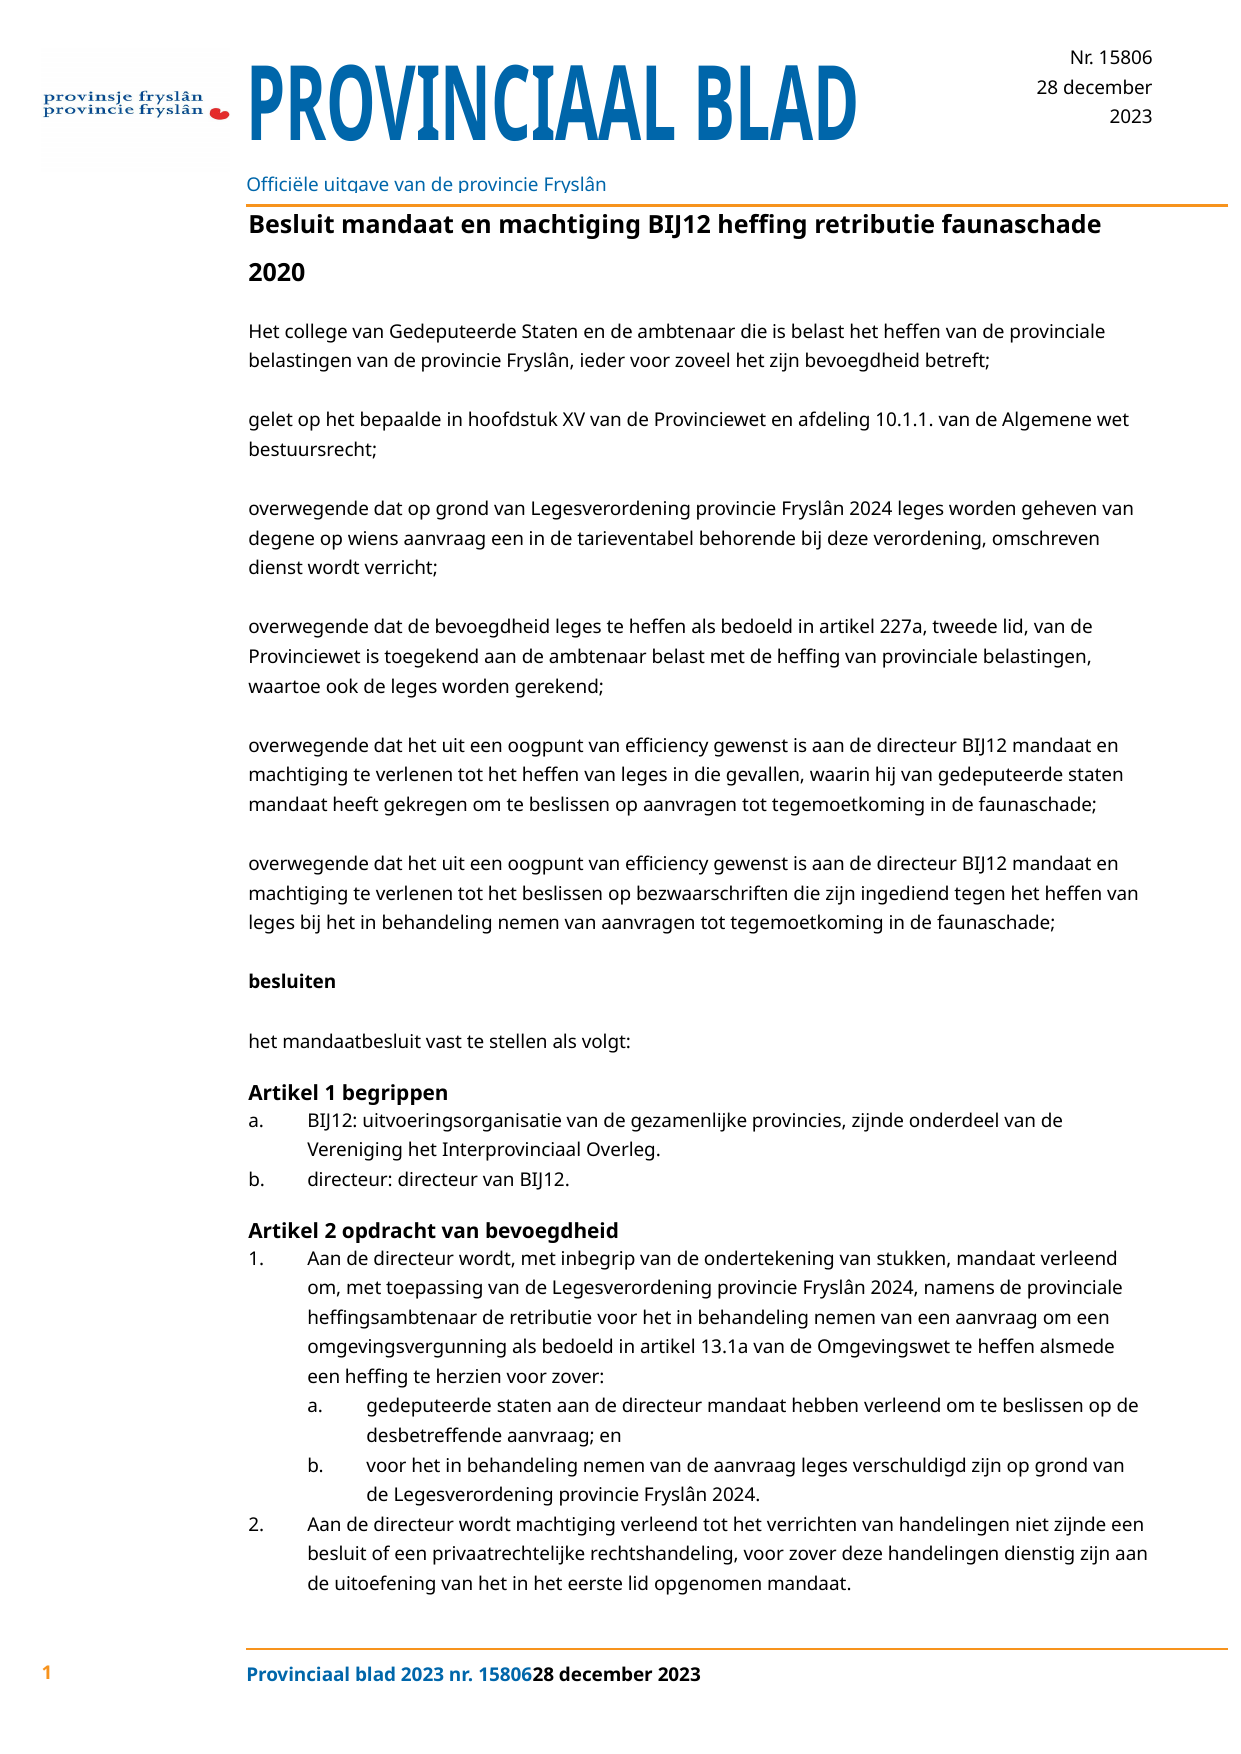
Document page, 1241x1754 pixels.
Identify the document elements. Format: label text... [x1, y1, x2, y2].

list gedeputeerde staten aan de directeur mandaat hebben verleend om te beslissen op de desbetreffende aanvraag; en [307, 1393, 1152, 1448]
list directeur: directeur van BIJ12. [248, 1166, 1152, 1192]
list BIJ12: uitvoeringsorganisatie van de gezamenlijke provincies, zijnde onderdeel van de Vereniging het Interprovinciaal Overleg. [248, 1107, 1152, 1162]
text Artikel 2 opdracht van bevoegdheid [248, 1216, 1152, 1245]
list Aan de directeur wordt, met inbegrip van de ondertekening van stukken, mandaat verleend om, met toepassing van de Legesverordening provincie Fryslân 2024, namens de provinciale heffingsambtenaar de retributie voor het in behandeling nemen van een aanvraag om een omgevingsvergunning als bedoeld in artikel 13.1a van de Omgevingswet te heffen alsmede een heffing te herzien voor zover: [248, 1245, 1152, 1389]
text gelet op het bepaalde in hoofdstuk XV van de Provinciewet en afdeling 10.1.1. van de Algemene wet bestuursrecht; [248, 407, 1152, 462]
list voor het in behandeling nemen van de aanvraag leges verschuldigd zijn op grond van de Legesverordening provincie Fryslân 2024. [307, 1452, 1152, 1507]
list Aan de directeur wordt machtiging verleend tot het verrichten van handelingen niet zijnde een besluit of een privaatrechtelijke rechtshandeling, voor zover deze handelingen dienstig zijn aan de uitoefening van het in het eerste lid opgenomen mandaat. [248, 1511, 1152, 1596]
text het mandaatbesluit vast te stellen als volgt: [248, 1028, 1152, 1054]
text besluiten [248, 969, 1152, 994]
text overwegende dat het uit een oogpunt van efficiency gewenst is aan de directeur BIJ12 mandaat en machtiging te verlenen tot het heffen van leges in die gevallen, waarin hij van gedeputeerde staten mandaat heeft gekregen om te beslissen op aanvragen tot tegemoetkoming in de faunaschade; [248, 732, 1152, 817]
text Artikel 1 begrippen [248, 1078, 1152, 1107]
picture [41, 47, 231, 172]
text overwegende dat het uit een oogpunt van efficiency gewenst is aan de directeur BIJ12 mandaat en machtiging te verlenen tot het beslissen op bezwaarschriften die zijn ingediend tegen het heffen van leges bij het in behandeling nemen van aanvragen tot tegemoetkoming in de faunaschade; [248, 850, 1152, 935]
text overwegende dat op grond van Legesverordening provincie Fryslân 2024 leges worden geheven van degene op wiens aanvraag een in de tarieventabel behorende bij deze verordening, omschreven dienst wordt verricht; [248, 495, 1152, 580]
text overwegende dat de bevoegdheid leges te heffen als bedoeld in artikel 227a, tweede lid, van de Provinciewet is toegekend aan de ambtenaar belast met de heffing van provinciale belastingen, waartoe ook de leges worden gerekend; [248, 614, 1152, 699]
text Het college van Gedeputeerde Staten en de ambtenaar die is belast het heffen van de provinciale belastingen van de provincie Fryslân, ieder voor zoveel het zijn bevoegdheid betreft; [248, 318, 1152, 373]
text Besluit mandaat en machtiging BIJ12 heffing retributie faunaschade 2020 [248, 207, 1152, 288]
